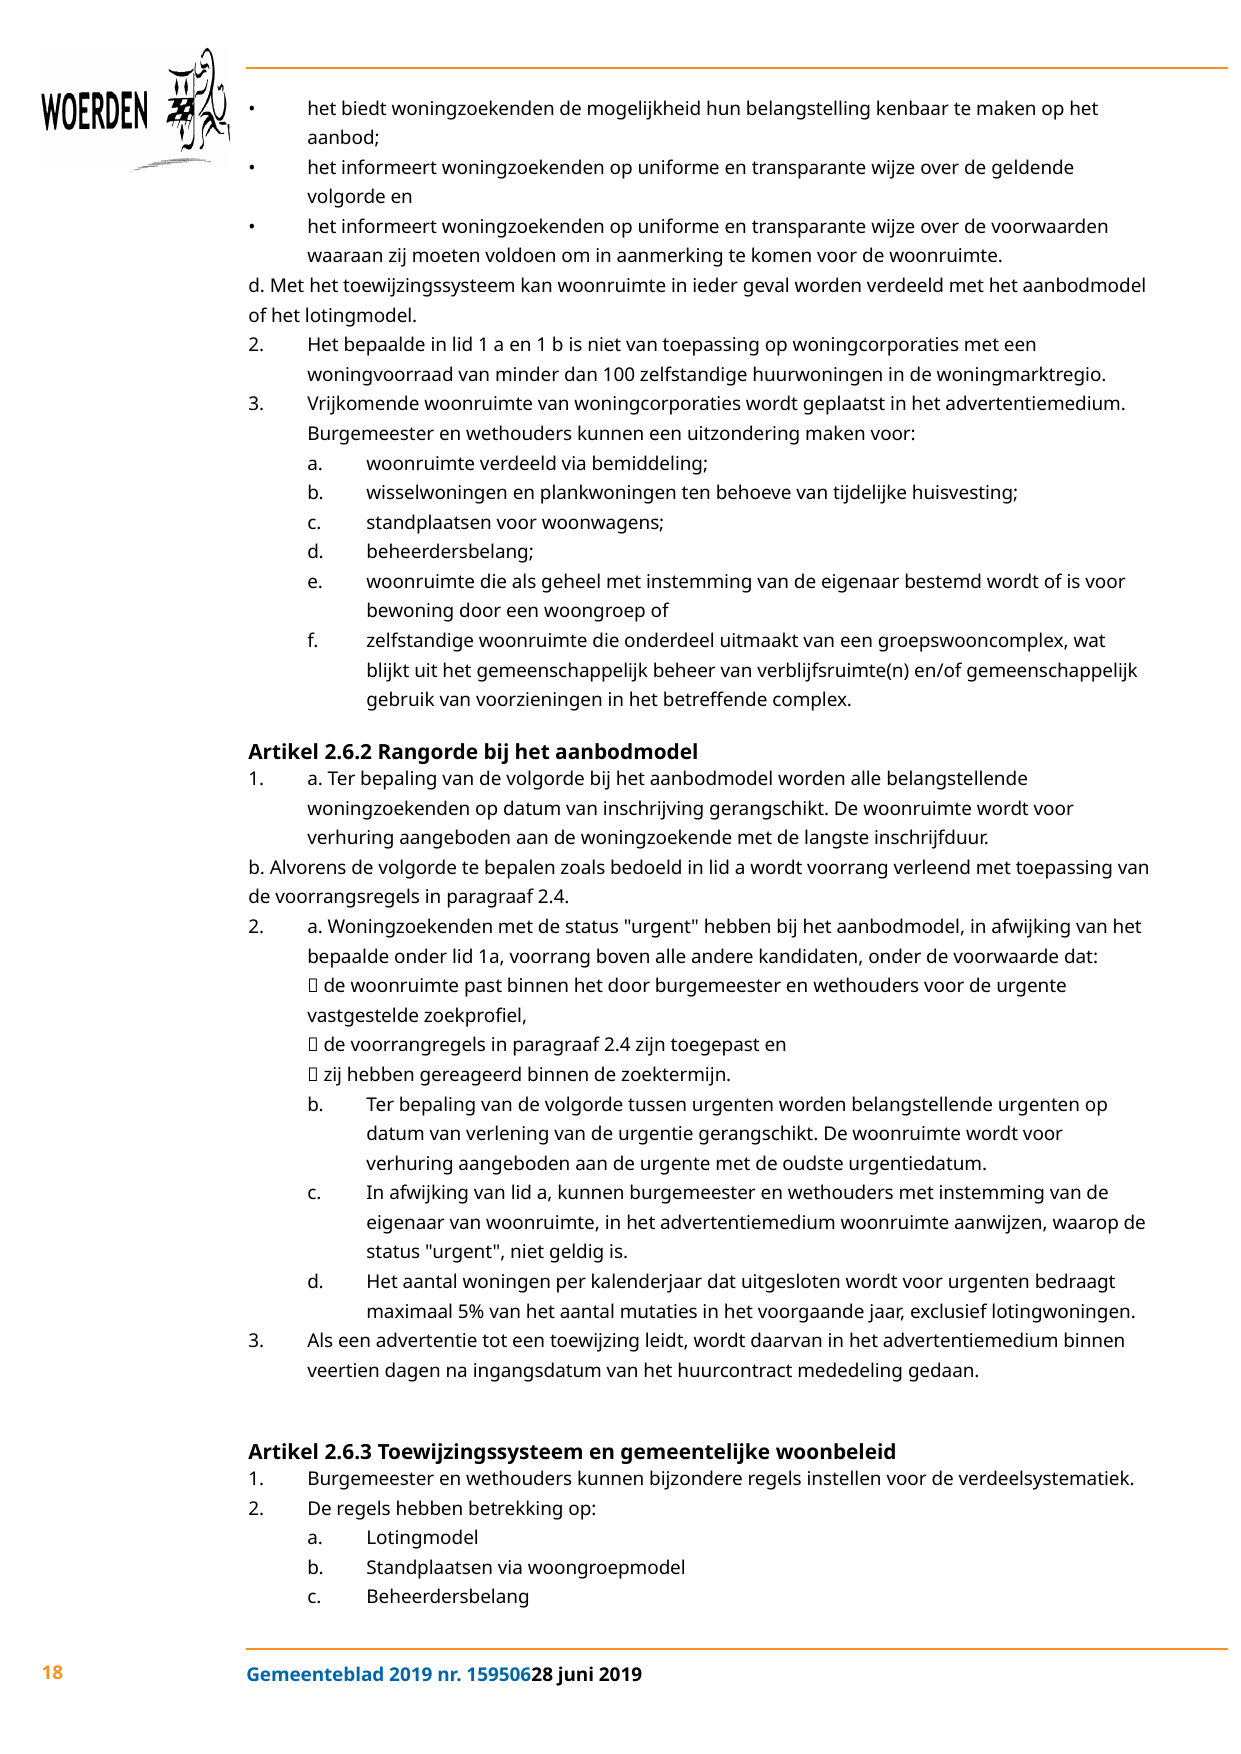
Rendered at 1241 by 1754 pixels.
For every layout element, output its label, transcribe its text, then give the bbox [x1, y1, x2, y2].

list Standplaatsen via woongroepmodel [307, 1554, 1152, 1580]
list wisselwoningen en plankwoningen ten behoeve van tijdelijke huisvesting; [307, 479, 1152, 505]
list standplaatsen voor woonwagens; [307, 509, 1152, 535]
list De regels hebben betrekking op: [248, 1495, 1152, 1521]
text b. Alvorens de volgorde te bepalen zoals bedoeld in lid a wordt voorrang verleend met toepassing van de voorrangsregels in paragraaf 2.4. [248, 854, 1152, 909]
list het informeert woningzoekenden op uniforme en transparante wijze over de geldende volgorde en [248, 154, 1152, 209]
list Het bepaalde in lid 1 a en 1 b is niet van toepassing op woningcorporaties met een woningvoorraad van minder dan 100 zelfstandige huurwoningen in de woningmarktregio. [248, 331, 1152, 387]
list woonruimte die als geheel met instemming van de eigenaar bestemd wordt of is voor bewoning door een woongroep of [307, 568, 1152, 623]
list Burgemeester en wethouders kunnen bijzondere regels instellen voor de verdeelsystematiek. [248, 1465, 1152, 1491]
list Lotingmodel [307, 1524, 1152, 1550]
text Artikel 2.6.2 Rangorde bij het aanbodmodel [248, 737, 1152, 765]
list  de woonruimte past binnen het door burgemeester en wethouders voor de urgente vastgestelde zoekprofiel, [248, 972, 1152, 1028]
list In afwijking van lid a, kunnen burgemeester en wethouders met instemming van de eigenaar van woonruimte, in het advertentiemedium woonruimte aanwijzen, waarop de status "urgent", niet geldig is. [307, 1179, 1152, 1264]
list Ter bepaling van de volgorde tussen urgenten worden belangstellende urgenten op datum van verlening van de urgentie gerangschikt. De woonruimte wordt voor verhuring aangeboden aan de urgente met de oudste urgentiedatum. [307, 1091, 1152, 1176]
list woonruimte verdeeld via bemiddeling; [307, 450, 1152, 476]
list Beheerdersbelang [307, 1584, 1152, 1609]
list  de voorrangregels in paragraaf 2.4 zijn toegepast en [248, 1032, 1152, 1057]
list Vrijkomende woonruimte van woningcorporaties wordt geplaatst in het advertentiemedium. Burgemeester en wethouders kunnen een uitzondering maken voor: [248, 391, 1152, 446]
list beheerdersbelang; [307, 538, 1152, 564]
text d. Met het toewijzingssysteem kan woonruimte in ieder geval worden verdeeld met het aanbodmodel of het lotingmodel. [248, 272, 1152, 328]
list a. Ter bepaling van de volgorde bij het aanbodmodel worden alle belangstellende woningzoekenden op datum van inschrijving gerangschikt. De woonruimte wordt voor verhuring aangeboden aan de woningzoekende met de langste inschrijfduur. [248, 765, 1152, 850]
text Artikel 2.6.3 Toewijzingssysteem en gemeentelijke woonbeleid [248, 1437, 1152, 1465]
list Als een advertentie tot een toewijzing leidt, wordt daarvan in het advertentiemedium binnen veertien dagen na ingangsdatum van het huurcontract mededeling gedaan. [248, 1327, 1152, 1383]
list a. Woningzoekenden met de status "urgent" hebben bij het aanbodmodel, in afwijking van het bepaalde onder lid 1a, voorrang boven alle andere kandidaten, onder de voorwaarde dat: [248, 913, 1152, 968]
list het biedt woningzoekenden de mogelijkheid hun belangstelling kenbaar te maken op het aanbod; [248, 95, 1152, 150]
list Het aantal woningen per kalenderjaar dat uitgesloten wordt voor urgenten bedraagt maximaal 5% van het aantal mutaties in het voorgaande jaar, exclusief lotingwoningen. [307, 1268, 1152, 1323]
picture [41, 47, 231, 172]
list zelfstandige woonruimte die onderdeel uitmaakt van een groepswooncomplex, wat blijkt uit het gemeenschappelijk beheer van verblijfsruimte(n) en/of gemeenschappelijk gebruik van voorzieningen in het betreffende complex. [307, 627, 1152, 712]
list het informeert woningzoekenden op uniforme en transparante wijze over de voorwaarden waaraan zij moeten voldoen om in aanmerking te komen voor de woonruimte. [248, 213, 1152, 268]
list  zij hebben gereageerd binnen de zoektermijn. [248, 1061, 1152, 1087]
